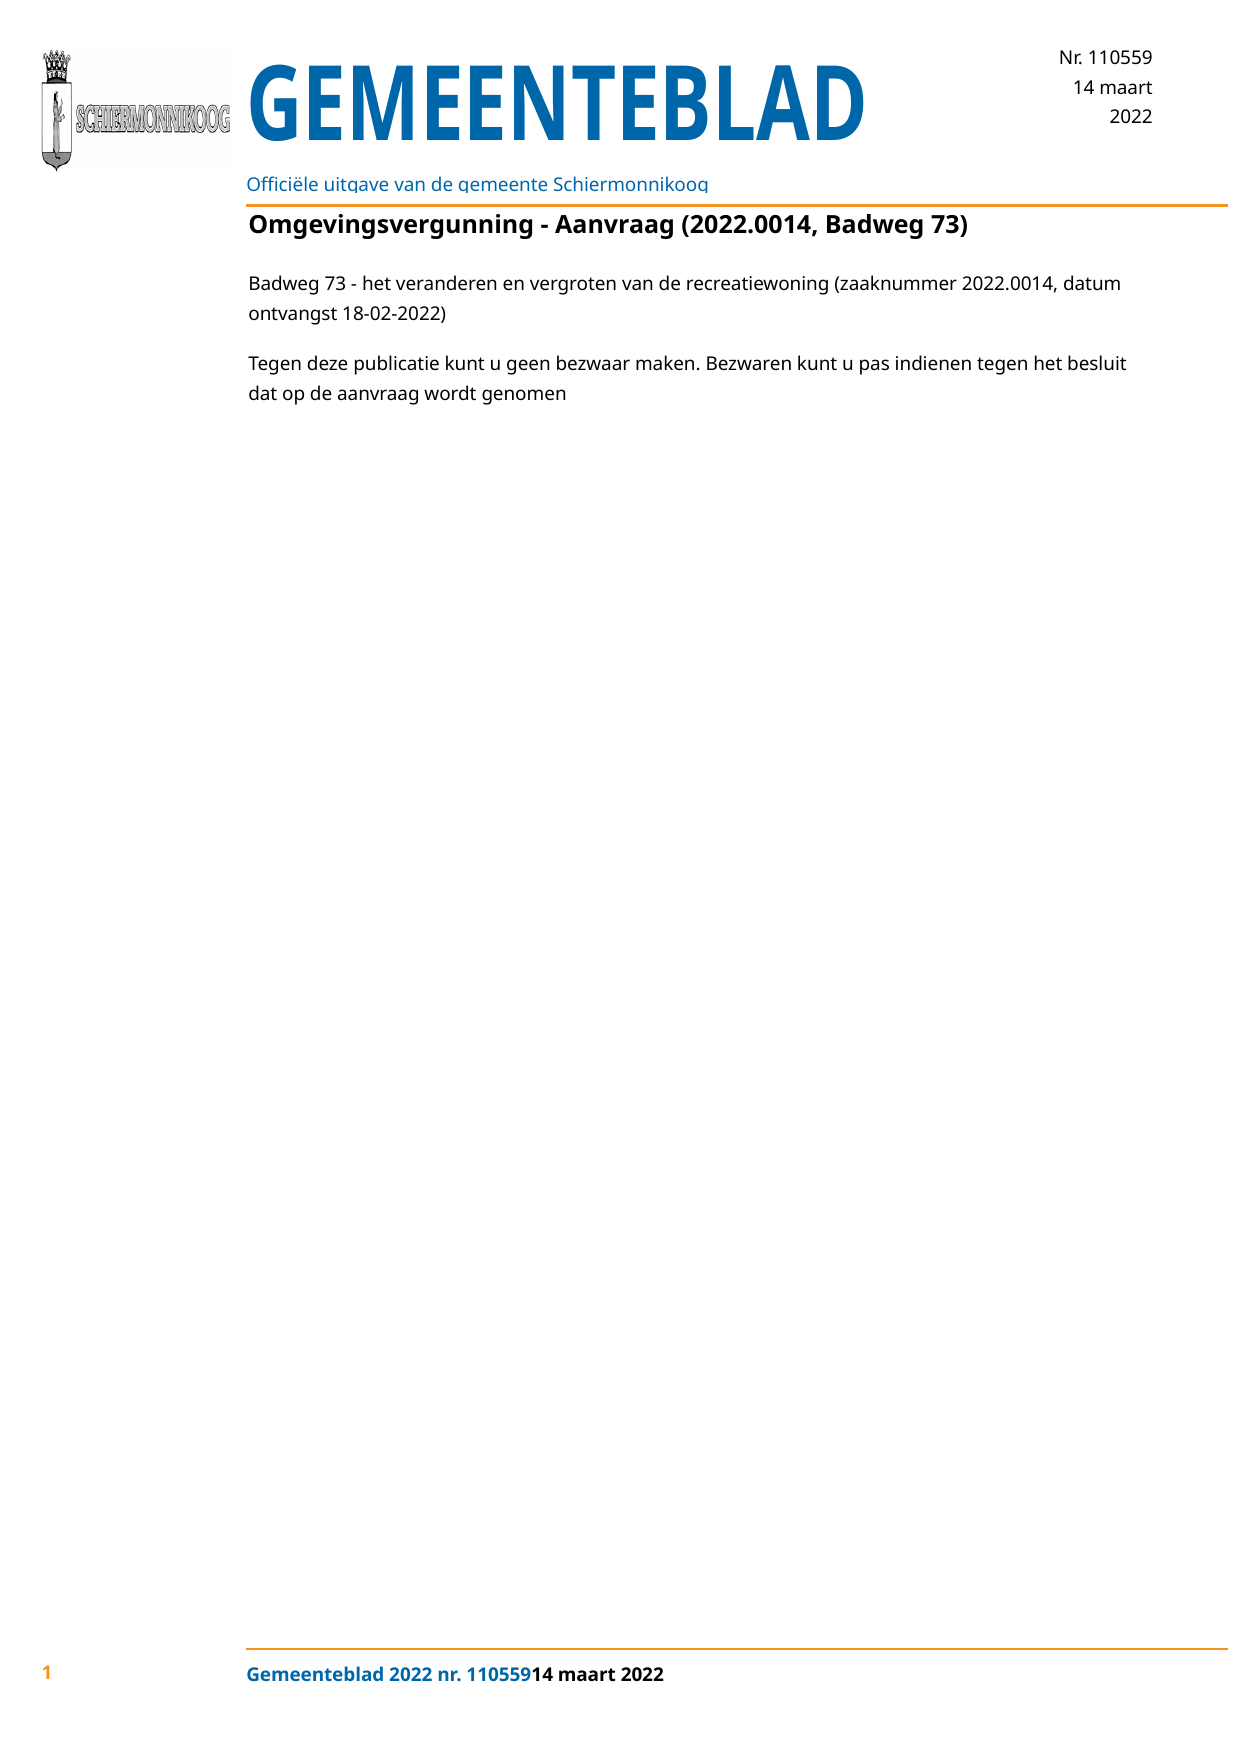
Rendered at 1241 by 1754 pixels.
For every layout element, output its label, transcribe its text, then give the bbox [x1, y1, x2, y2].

text Omgevingsvergunning - Aanvraag (2022.0014, Badweg 73) [248, 207, 1152, 241]
picture [41, 47, 231, 172]
text Tegen deze publicatie kunt u geen bezwaar maken. Bezwaren kunt u pas indienen tegen het besluit dat op de aanvraag wordt genomen [248, 350, 1152, 406]
text Badweg 73 - het veranderen en vergroten van de recreatiewoning (zaaknummer 2022.0014, datum ontvangst 18-02-2022) [248, 270, 1152, 326]
